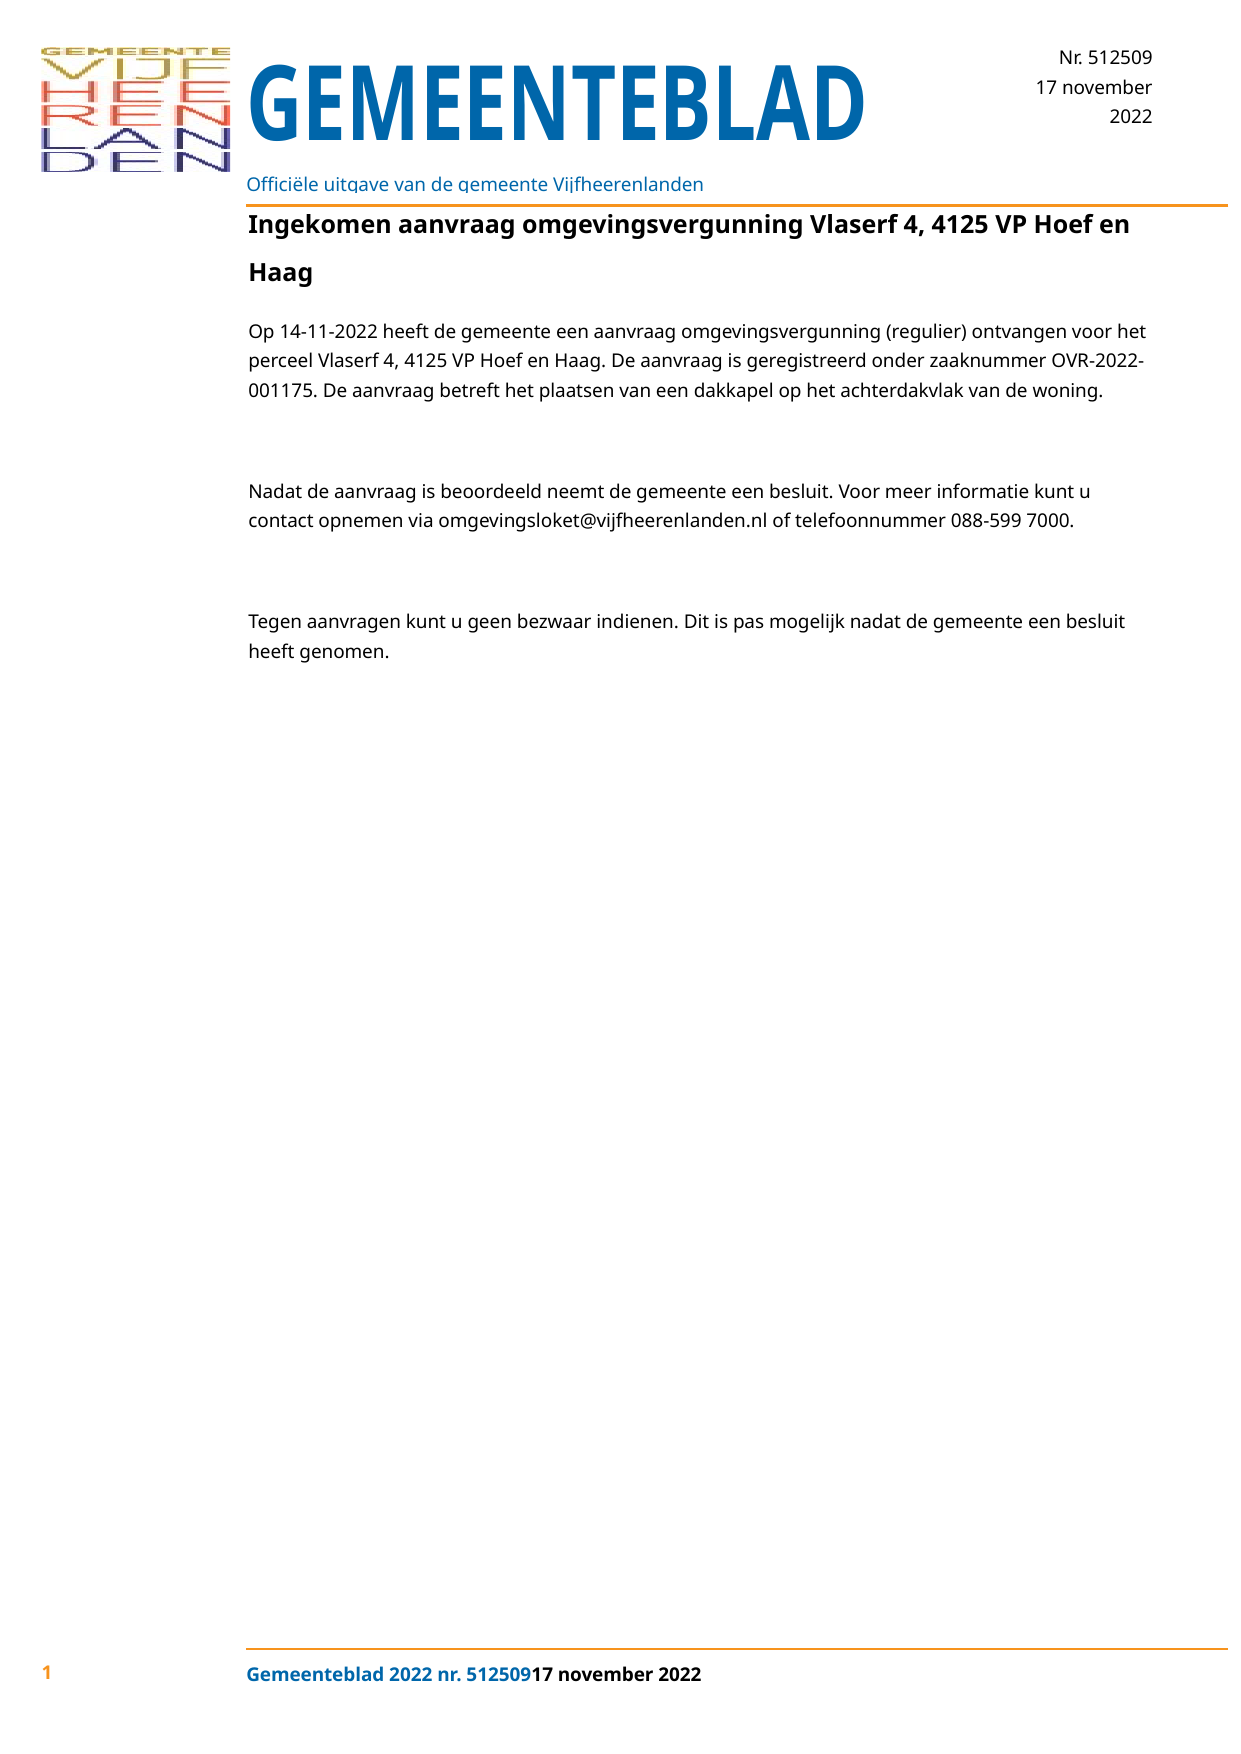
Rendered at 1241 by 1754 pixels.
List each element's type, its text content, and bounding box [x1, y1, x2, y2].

text Ingekomen aanvraag omgevingsvergunning Vlaserf 4, 4125 VP Hoef en Haag [248, 207, 1152, 288]
text Op 14-11-2022 heeft de gemeente een aanvraag omgevingsvergunning (regulier) ontvangen voor het perceel Vlaserf 4, 4125 VP Hoef en Haag. De aanvraag is geregistreerd onder zaaknummer OVR-2022-001175. De aanvraag betreft het plaatsen van een dakkapel op het achterdakvlak van de woning. [248, 318, 1152, 403]
text Nadat de aanvraag is beoordeeld neemt de gemeente een besluit. Voor meer informatie kunt u contact opnemen via omgevingsloket@vijfheerenlanden.nl of telefoonnummer 088-599 7000. [248, 478, 1152, 533]
picture [41, 47, 231, 172]
text Tegen aanvragen kunt u geen bezwaar indienen. Dit is pas mogelijk nadat de gemeente een besluit heeft genomen. [248, 608, 1152, 664]
